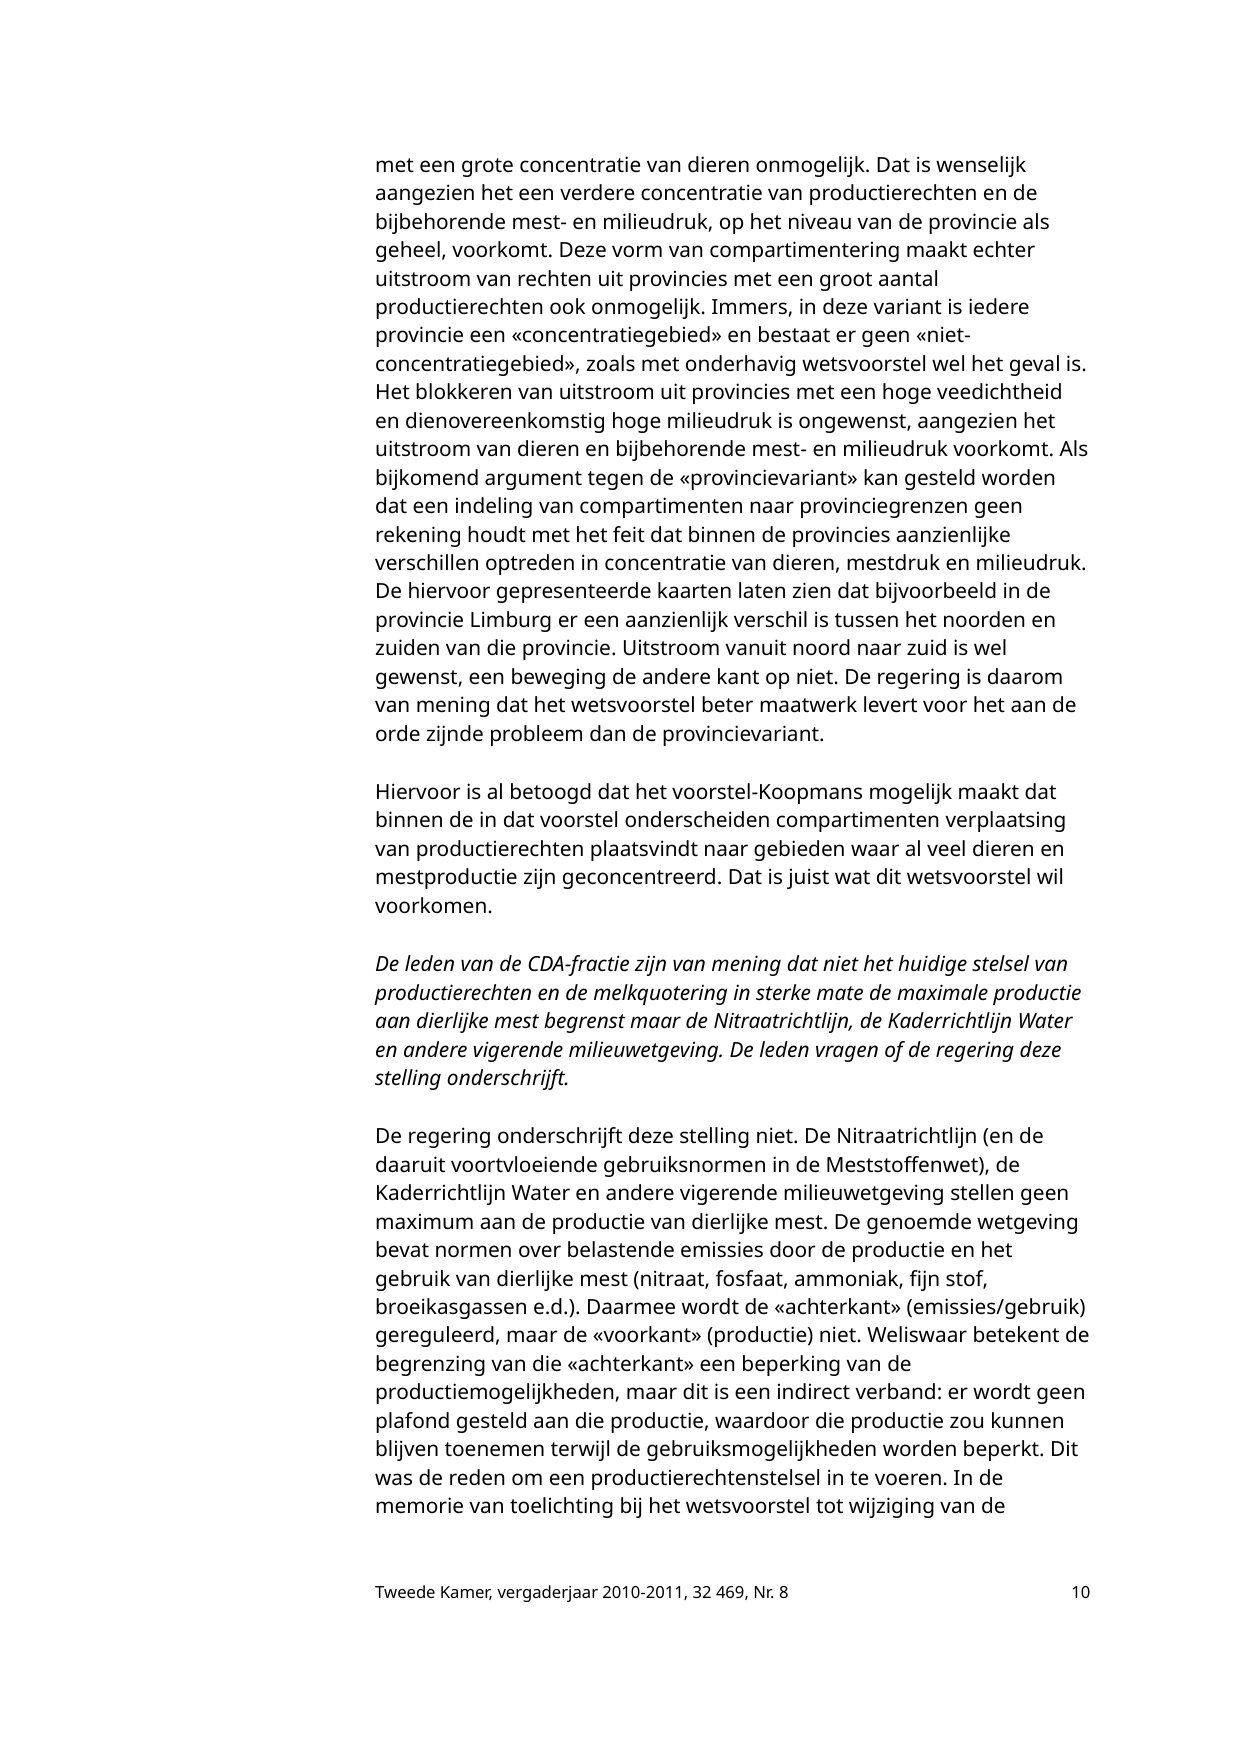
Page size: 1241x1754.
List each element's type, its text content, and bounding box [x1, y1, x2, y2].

text met een grote concentratie van dieren onmogelijk. Dat is wenselijk aangezien het een verdere concentratie van productierechten en de bijbehorende mest- en milieudruk, op het niveau van de provincie als geheel, voorkomt. Deze vorm van compartimentering maakt echter uitstroom van rechten uit provincies met een groot aantal productierechten ook onmogelijk. Immers, in deze variant is iedere provincie een «concentratiegebied» en bestaat er geen «niet-concentratiegebied», zoals met onderhavig wetsvoorstel wel het geval is. Het blokkeren van uitstroom uit provincies met een hoge veedichtheid en dienovereenkomstig hoge milieudruk is ongewenst, aangezien het uitstroom van dieren en bijbehorende mest- en milieudruk voorkomt. Als bijkomend argument tegen de «provincievariant» kan gesteld worden dat een indeling van compartimenten naar provinciegrenzen geen rekening houdt met het feit dat binnen de provincies aanzienlijke verschillen optreden in concentratie van dieren, mestdruk en milieudruk. De hiervoor gepresenteerde kaarten laten zien dat bijvoorbeeld in de provincie Limburg er een aanzienlijk verschil is tussen het noorden en zuiden van die provincie. Uitstroom vanuit noord naar zuid is wel gewenst, een beweging de andere kant op niet. De regering is daarom van mening dat het wetsvoorstel beter maatwerk levert voor het aan de orde zijnde probleem dan de provincievariant. [375, 150, 1090, 747]
text De regering onderschrijft deze stelling niet. De Nitraatrichtlijn (en de daaruit voortvloeiende gebruiksnormen in de Meststoffenwet), de Kaderrichtlijn Water en andere vigerende milieuwetgeving stellen geen maximum aan de productie van dierlijke mest. De genoemde wetgeving bevat normen over belastende emissies door de productie en het gebruik van dierlijke mest (nitraat, fosfaat, ammoniak, fijn stof, broeikasgassen e.d.). Daarmee wordt de «achterkant» (emissies/gebruik) gereguleerd, maar de «voorkant» (productie) niet. Weliswaar betekent de begrenzing van die «achterkant» een beperking van de productiemogelijkheden, maar dit is een indirect verband: er wordt geen plafond gesteld aan die productie, waardoor die productie zou kunnen blijven toenemen terwijl de gebruiksmogelijkheden worden beperkt. Dit was de reden om een productierechtenstelsel in te voeren. In de memorie van toelichting bij het wetsvoorstel tot wijziging van de [375, 1122, 1090, 1520]
text De leden van de CDA-fractie zijn van mening dat niet het huidige stelsel van productierechten en de melkquotering in sterke mate de maximale productie aan dierlijke mest begrenst maar de Nitraatrichtlijn, de Kaderrichtlijn Water en andere vigerende milieuwetgeving. De leden vragen of de regering deze stelling onderschrijft. [375, 949, 1090, 1092]
text Hiervoor is al betoogd dat het voorstel-Koopmans mogelijk maakt dat binnen de in dat voorstel onderscheiden compartimenten verplaatsing van productierechten plaatsvindt naar gebieden waar al veel dieren en mestproductie zijn geconcentreerd. Dat is juist wat dit wetsvoorstel wil voorkomen. [375, 777, 1090, 919]
